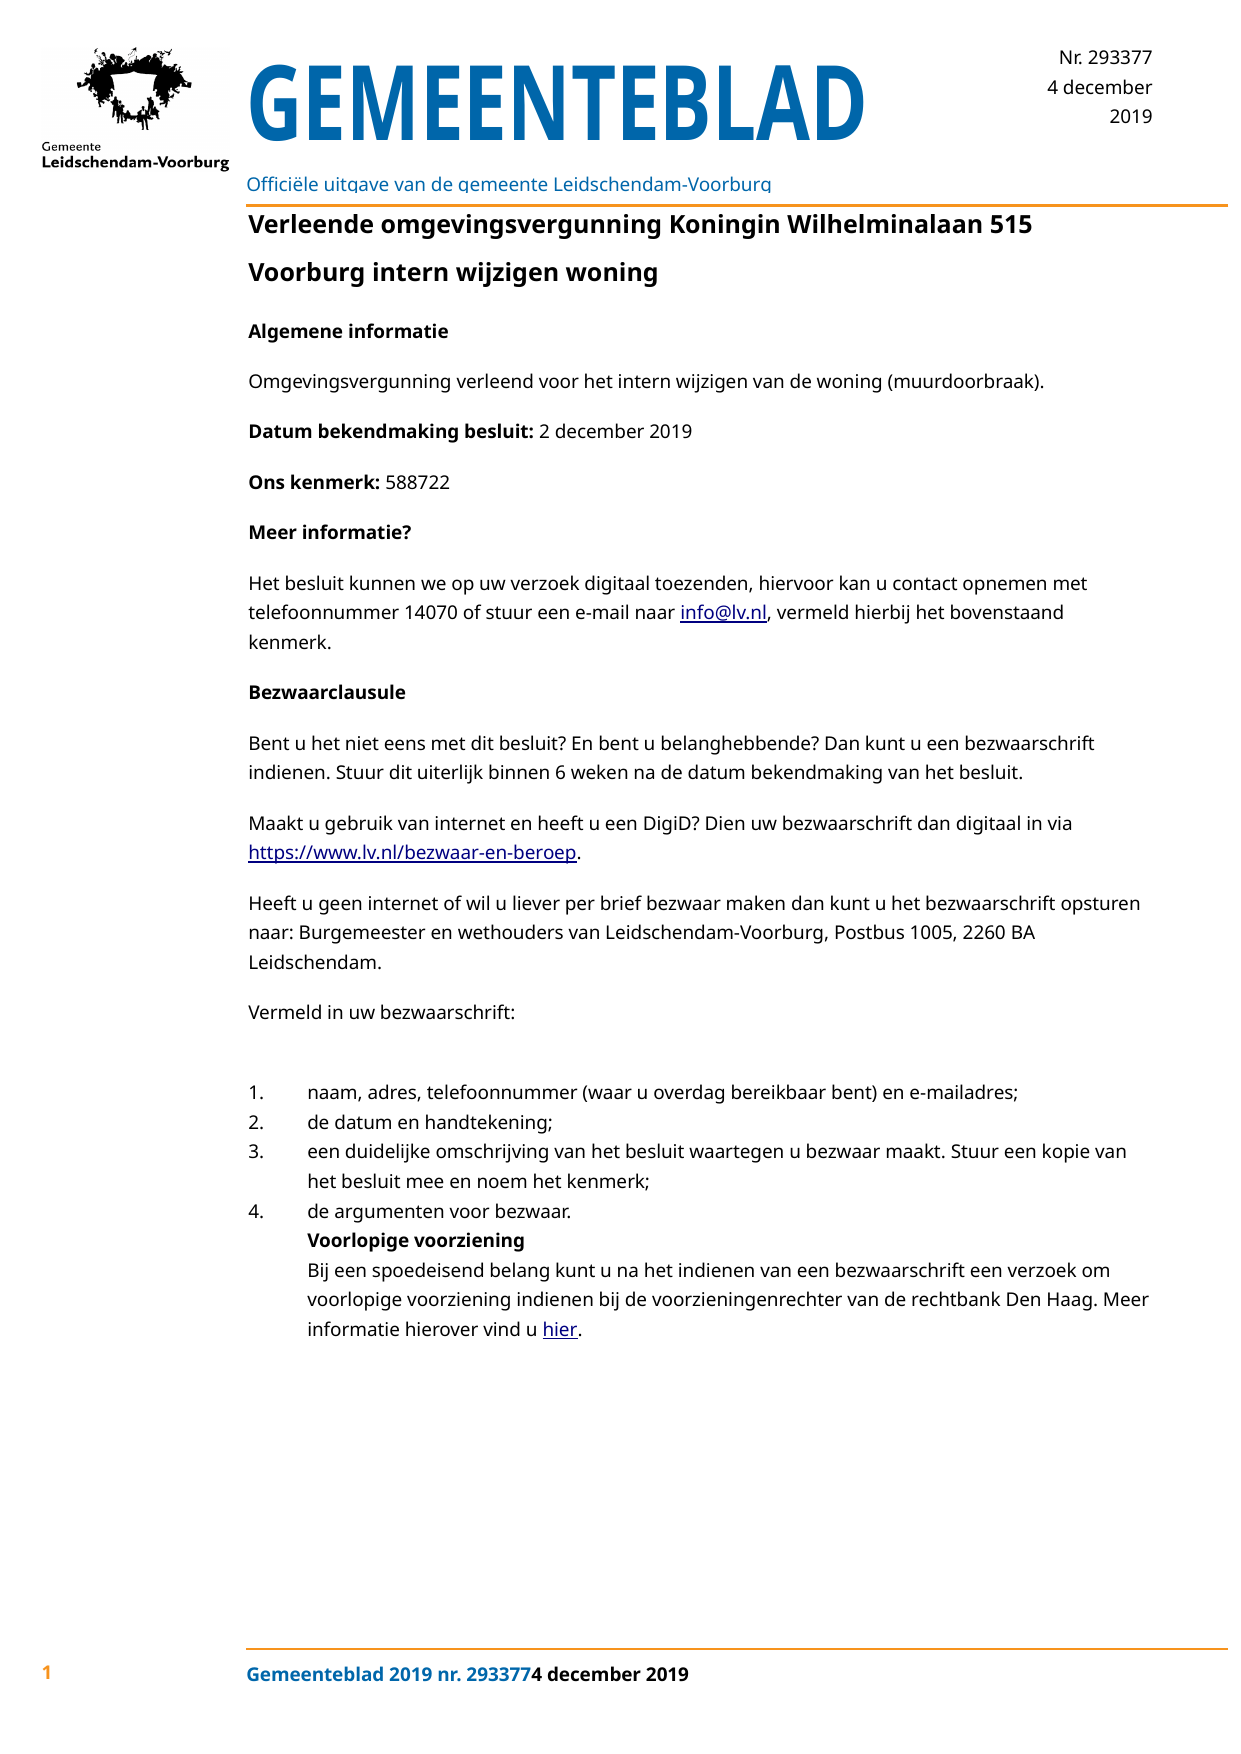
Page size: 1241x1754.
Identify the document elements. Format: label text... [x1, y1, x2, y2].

text Ons kenmerk: 588722 [248, 469, 1152, 495]
text Heeft u geen internet of wil u liever per brief bezwaar maken dan kunt u het bezwaarschrift opsturen naar: Burgemeester en wethouders van Leidschendam-Voorburg, Postbus 1005, 2260 BA Leidschendam. [248, 890, 1152, 975]
list Bij een spoedeisend belang kunt u na het indienen van een bezwaarschrift een verzoek om voorlopige voorziening indienen bij de voorzieningenrechter van de rechtbank Den Haag. Meer informatie hierover vind u hier. [248, 1257, 1152, 1342]
text Bent u het niet eens met dit besluit? En bent u belanghebbende? Dan kunt u een bezwaarschrift indienen. Stuur dit uiterlijk binnen 6 weken na de datum bekendmaking van het besluit. [248, 730, 1152, 785]
list een duidelijke omschrijving van het besluit waartegen u bezwaar maakt. Stuur een kopie van het besluit mee en noem het kenmerk; [248, 1139, 1152, 1194]
text Maakt u gebruik van internet en heeft u een DigiD? Dien uw bezwaarschrift dan digitaal in via https://www.lv.nl/bezwaar-en-beroep. [248, 810, 1152, 865]
text Bezwaarclausule [248, 679, 1152, 705]
list de argumenten voor bezwaar. [248, 1198, 1152, 1224]
text Verleende omgevingsvergunning Koningin Wilhelminalaan 515 Voorburg intern wijzigen woning [248, 207, 1152, 288]
text Vermeld in uw bezwaarschrift: [248, 999, 1152, 1025]
picture [41, 47, 231, 172]
text Meer informatie? [248, 519, 1152, 545]
text Algemene informatie [248, 318, 1152, 344]
list de datum en handtekening; [248, 1109, 1152, 1135]
list naam, adres, telefoonnummer (waar u overdag bereikbaar bent) en e-mailadres; [248, 1079, 1152, 1105]
text Omgevingsvergunning verleend voor het intern wijzigen van de woning (muurdoorbraak). [248, 368, 1152, 394]
list Voorlopige voorziening [248, 1227, 1152, 1253]
text Datum bekendmaking besluit: 2 december 2019 [248, 419, 1152, 444]
text Het besluit kunnen we op uw verzoek digitaal toezenden, hiervoor kan u contact opnemen met telefoonnummer 14070 of stuur een e-mail naar info@lv.nl, vermeld hierbij het bovenstaand kenmerk. [248, 570, 1152, 655]
